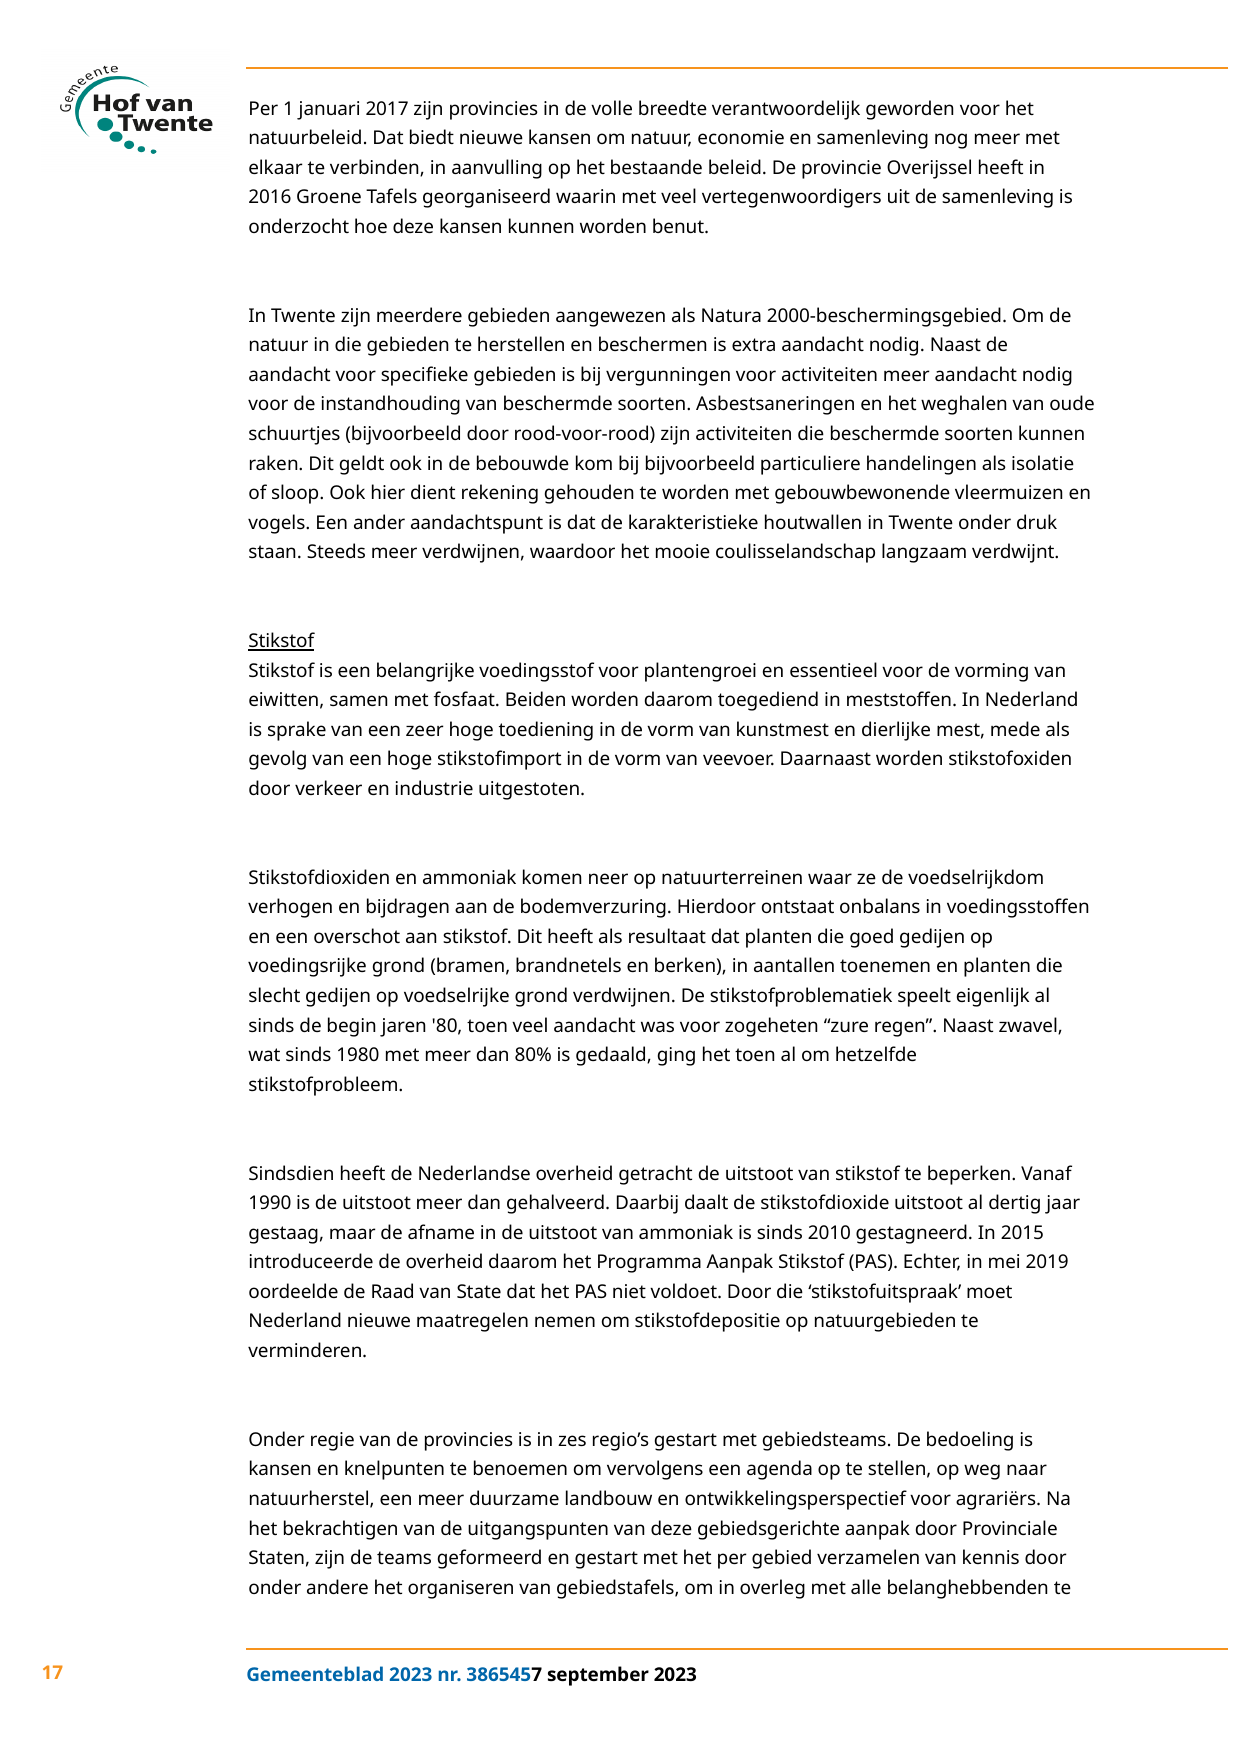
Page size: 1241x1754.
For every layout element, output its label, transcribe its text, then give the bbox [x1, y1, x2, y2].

text oordeelde de Raad van State dat het PAS niet voldoet. Door die ‘stikstofuitspraak’ moet [248, 1278, 1152, 1304]
text en een overschot aan stikstof. Dit heeft als resultaat dat planten die goed gedijen op [248, 923, 1152, 949]
text natuur in die gebieden te herstellen en beschermen is extra aandacht nodig. Naast de [248, 331, 1152, 357]
text wat sinds 1980 met meer dan 80% is gedaald, ging het toen al om hetzelfde [248, 1041, 1152, 1067]
text Stikstof is een belangrijke voedingsstof voor plantengroei en essentieel voor de vorming van [248, 657, 1152, 683]
text In Twente zijn meerdere gebieden aangewezen als Natura 2000-beschermingsgebied. Om de [248, 302, 1152, 328]
text Sindsdien heeft de Nederlandse overheid getracht de uitstoot van stikstof te beperken. Vanaf [248, 1160, 1152, 1186]
text 2016 Groene Tafels georganiseerd waarin met veel vertegenwoordigers uit de samenleving is [248, 183, 1152, 209]
text is sprake van een zeer hoge toediening in de vorm van kunstmest en dierlijke mest, mede als [248, 716, 1152, 742]
text natuurherstel, een meer duurzame landbouw en ontwikkelingsperspectief voor agrariërs. Na [248, 1485, 1152, 1511]
text voedingsrijke grond (bramen, brandnetels en berken), in aantallen toenemen en planten die [248, 953, 1152, 978]
text Stikstof [248, 627, 1152, 653]
text kansen en knelpunten te benoemen om vervolgens een agenda op te stellen, op weg naar [248, 1456, 1152, 1481]
text of sloop. Ook hier dient rekening gehouden te worden met gebouwbewonende vleermuizen en [248, 479, 1152, 505]
text voor de instandhouding van beschermde soorten. Asbestsaneringen en het weghalen van oude [248, 391, 1152, 416]
text door verkeer en industrie uitgestoten. [248, 775, 1152, 801]
text Nederland nieuwe maatregelen nemen om stikstofdepositie op natuurgebieden te [248, 1308, 1152, 1333]
text slecht gedijen op voedselrijke grond verdwijnen. De stikstofproblematiek speelt eigenlijk al [248, 982, 1152, 1008]
text aandacht voor specifieke gebieden is bij vergunningen voor activiteiten meer aandacht nodig [248, 361, 1152, 387]
text gevolg van een hoge stikstofimport in de vorm van veevoer. Daarnaast worden stikstofoxiden [248, 746, 1152, 771]
text introduceerde de overheid daarom het Programma Aanpak Stikstof (PAS). Echter, in mei 2019 [248, 1248, 1152, 1274]
text verminderen. [248, 1337, 1152, 1363]
text elkaar te verbinden, in aanvulling op het bestaande beleid. De provincie Overijssel heeft in [248, 154, 1152, 180]
text schuurtjes (bijvoorbeeld door rood-voor-rood) zijn activiteiten die beschermde soorten kunnen [248, 420, 1152, 446]
text Staten, zijn de teams geformeerd en gestart met het per gebied verzamelen van kennis door [248, 1544, 1152, 1570]
text Onder regie van de provincies is in zes regio’s gestart met gebiedsteams. De bedoeling is [248, 1426, 1152, 1452]
text onderzocht hoe deze kansen kunnen worden benut. [248, 213, 1152, 239]
text Stikstofdioxiden en ammoniak komen neer op natuurterreinen waar ze de voedselrijkdom [248, 864, 1152, 890]
text onder andere het organiseren van gebiedstafels, om in overleg met alle belanghebbenden te [248, 1574, 1152, 1600]
text vogels. Een ander aandachtspunt is dat de karakteristieke houtwallen in Twente onder druk [248, 509, 1152, 535]
text staan. Steeds meer verdwijnen, waardoor het mooie coulisselandschap langzaam verdwijnt. [248, 538, 1152, 564]
text sinds de begin jaren '80, toen veel aandacht was voor zogeheten “zure regen”. Naast zwavel, [248, 1012, 1152, 1038]
text raken. Dit geldt ook in de bebouwde kom bij bijvoorbeeld particuliere handelingen als isolatie [248, 450, 1152, 476]
text verhogen en bijdragen aan de bodemverzuring. Hierdoor ontstaat onbalans in voedingsstoffen [248, 893, 1152, 919]
picture [41, 47, 231, 172]
text natuurbeleid. Dat biedt nieuwe kansen om natuur, economie en samenleving nog meer met [248, 124, 1152, 150]
text het bekrachtigen van de uitgangspunten van deze gebiedsgerichte aanpak door Provinciale [248, 1515, 1152, 1541]
text 1990 is de uitstoot meer dan gehalveerd. Daarbij daalt de stikstofdioxide uitstoot al dertig jaar [248, 1189, 1152, 1215]
text gestaag, maar de afname in de uitstoot van ammoniak is sinds 2010 gestagneerd. In 2015 [248, 1219, 1152, 1245]
text stikstofprobleem. [248, 1071, 1152, 1097]
text eiwitten, samen met fosfaat. Beiden worden daarom toegediend in meststoffen. In Nederland [248, 686, 1152, 712]
text Per 1 januari 2017 zijn provincies in de volle breedte verantwoordelijk geworden voor het [248, 95, 1152, 121]
